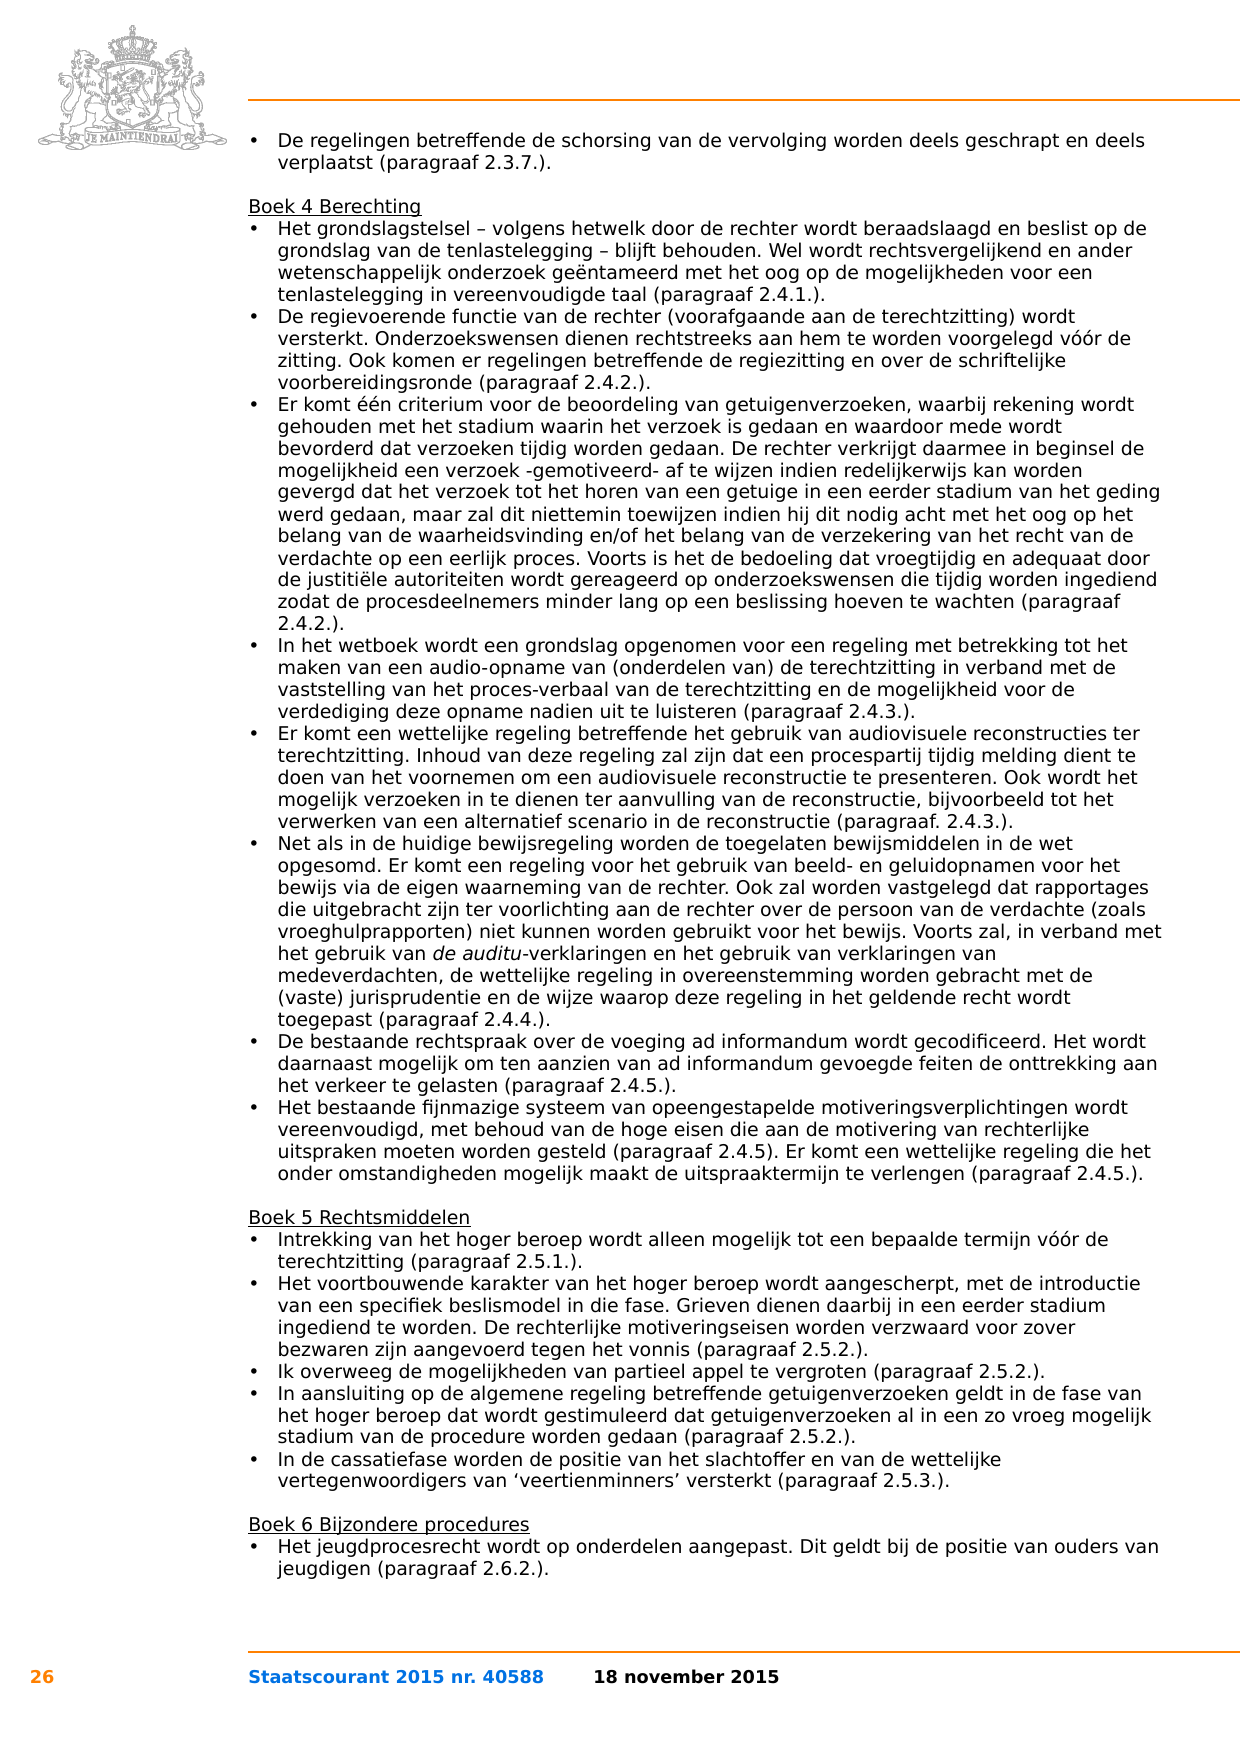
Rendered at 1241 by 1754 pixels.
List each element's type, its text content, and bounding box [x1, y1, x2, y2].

text • Het bestaande fijnmazige systeem van opeengestapelde motiveringsverplichtingen wordt vereenvoudigd, met behoud van de hoge eisen die aan de motivering van rechterlijke uitspraken moeten worden gesteld (paragraaf 2.4.5). Er komt een wettelijke regeling die het onder omstandigheden mogelijk maakt de uitspraaktermijn te verlengen (paragraaf 2.4.5.). [248, 1097, 1163, 1185]
text • In het wetboek wordt een grondslag opgenomen voor een regeling met betrekking tot het maken van een audio-opname van (onderdelen van) de terechtzitting in verband met de vaststelling van het proces-verbaal van de terechtzitting en de mogelijkheid voor de verdediging deze opname nadien uit te luisteren (paragraaf 2.4.3.). [248, 635, 1163, 723]
text • In de cassatiefase worden de positie van het slachtoffer en van de wettelijke vertegenwoordigers van ‘veertienminners’ versterkt (paragraaf 2.5.3.). [248, 1448, 1163, 1492]
text • De regelingen betreffende de schorsing van de vervolging worden deels geschrapt en deels verplaatst (paragraaf 2.3.7.). [248, 130, 1163, 174]
text • Het jeugdprocesrecht wordt op onderdelen aangepast. Dit geldt bij de positie van ouders van jeugdigen (paragraaf 2.6.2.). [248, 1536, 1163, 1580]
text Boek 5 Rechtsmiddelen [248, 1207, 1163, 1229]
picture [38, 25, 227, 150]
text • In aansluiting op de algemene regeling betreffende getuigenverzoeken geldt in de fase van het hoger beroep dat wordt gestimuleerd dat getuigenverzoeken al in een zo vroeg mogelijk stadium van de procedure worden gedaan (paragraaf 2.5.2.). [248, 1382, 1163, 1448]
text • Intrekking van het hoger beroep wordt alleen mogelijk tot een bepaalde termijn vóór de terechtzitting (paragraaf 2.5.1.). [248, 1229, 1163, 1273]
text • De regievoerende functie van de rechter (voorafgaande aan de terechtzitting) wordt versterkt. Onderzoekswensen dienen rechtstreeks aan hem te worden voorgelegd vóór de zitting. Ook komen er regelingen betreffende de regiezitting en over de schriftelijke voorbereidingsronde (paragraaf 2.4.2.). [248, 306, 1163, 393]
text Boek 4 Berechting [248, 196, 1163, 218]
text • Het grondslagstelsel – volgens hetwelk door de rechter wordt beraadslaagd en beslist op de grondslag van de tenlastelegging – blijft behouden. Wel wordt rechtsvergelijkend en ander wetenschappelijk onderzoek geëntameerd met het oog op de mogelijkheden voor een tenlastelegging in vereenvoudigde taal (paragraaf 2.4.1.). [248, 218, 1163, 306]
text • Het voortbouwende karakter van het hoger beroep wordt aangescherpt, met de introductie van een specifiek beslismodel in die fase. Grieven dienen daarbij in een eerder stadium ingediend te worden. De rechterlijke motiveringseisen worden verzwaard voor zover bezwaren zijn aangevoerd tegen het vonnis (paragraaf 2.5.2.). [248, 1273, 1163, 1361]
text • Er komt een wettelijke regeling betreffende het gebruik van audiovisuele reconstructies ter terechtzitting. Inhoud van deze regeling zal zijn dat een procespartij tijdig melding dient te doen van het voornemen om een audiovisuele reconstructie te presenteren. Ook wordt het mogelijk verzoeken in te dienen ter aanvulling van de reconstructie, bijvoorbeeld tot het verwerken van een alternatief scenario in de reconstructie (paragraaf. 2.4.3.). [248, 723, 1163, 833]
text • De bestaande rechtspraak over de voeging ad informandum wordt gecodificeerd. Het wordt daarnaast mogelijk om ten aanzien van ad informandum gevoegde feiten de onttrekking aan het verkeer te gelasten (paragraaf 2.4.5.). [248, 1031, 1163, 1097]
text • Er komt één criterium voor de beoordeling van getuigenverzoeken, waarbij rekening wordt gehouden met het stadium waarin het verzoek is gedaan en waardoor mede wordt bevorderd dat verzoeken tijdig worden gedaan. De rechter verkrijgt daarmee in beginsel de mogelijkheid een verzoek -gemotiveerd- af te wijzen indien redelijkerwijs kan worden gevergd dat het verzoek tot het horen van een getuige in een eerder stadium van het geding werd gedaan, maar zal dit niettemin toewijzen indien hij dit nodig acht met het oog op het belang van de waarheidsvinding en/of het belang van de verzekering van het recht van de verdachte op een eerlijk proces. Voorts is het de bedoeling dat vroegtijdig en adequaat door de justitiële autoriteiten wordt gereageerd op onderzoekswensen die tijdig worden ingediend zodat de procesdeelnemers minder lang op een beslissing hoeven te wachten (paragraaf 2.4.2.). [248, 393, 1163, 635]
text • Ik overweeg de mogelijkheden van partieel appel te vergroten (paragraaf 2.5.2.). [248, 1361, 1163, 1382]
text • Net als in de huidige bewijsregeling worden de toegelaten bewijsmiddelen in de wet opgesomd. Er komt een regeling voor het gebruik van beeld- en geluidopnamen voor het bewijs via de eigen waarneming van de rechter. Ook zal worden vastgelegd dat rapportages die uitgebracht zijn ter voorlichting aan de rechter over de persoon van de verdachte (zoals vroeghulprapporten) niet kunnen worden gebruikt voor het bewijs. Voorts zal, in verband met het gebruik van de auditu-verklaringen en het gebruik van verklaringen van medeverdachten, de wettelijke regeling in overeenstemming worden gebracht met de (vaste) jurisprudentie en de wijze waarop deze regeling in het geldende recht wordt toegepast (paragraaf 2.4.4.). [248, 833, 1163, 1031]
text Boek 6 Bijzondere procedures [248, 1514, 1163, 1536]
